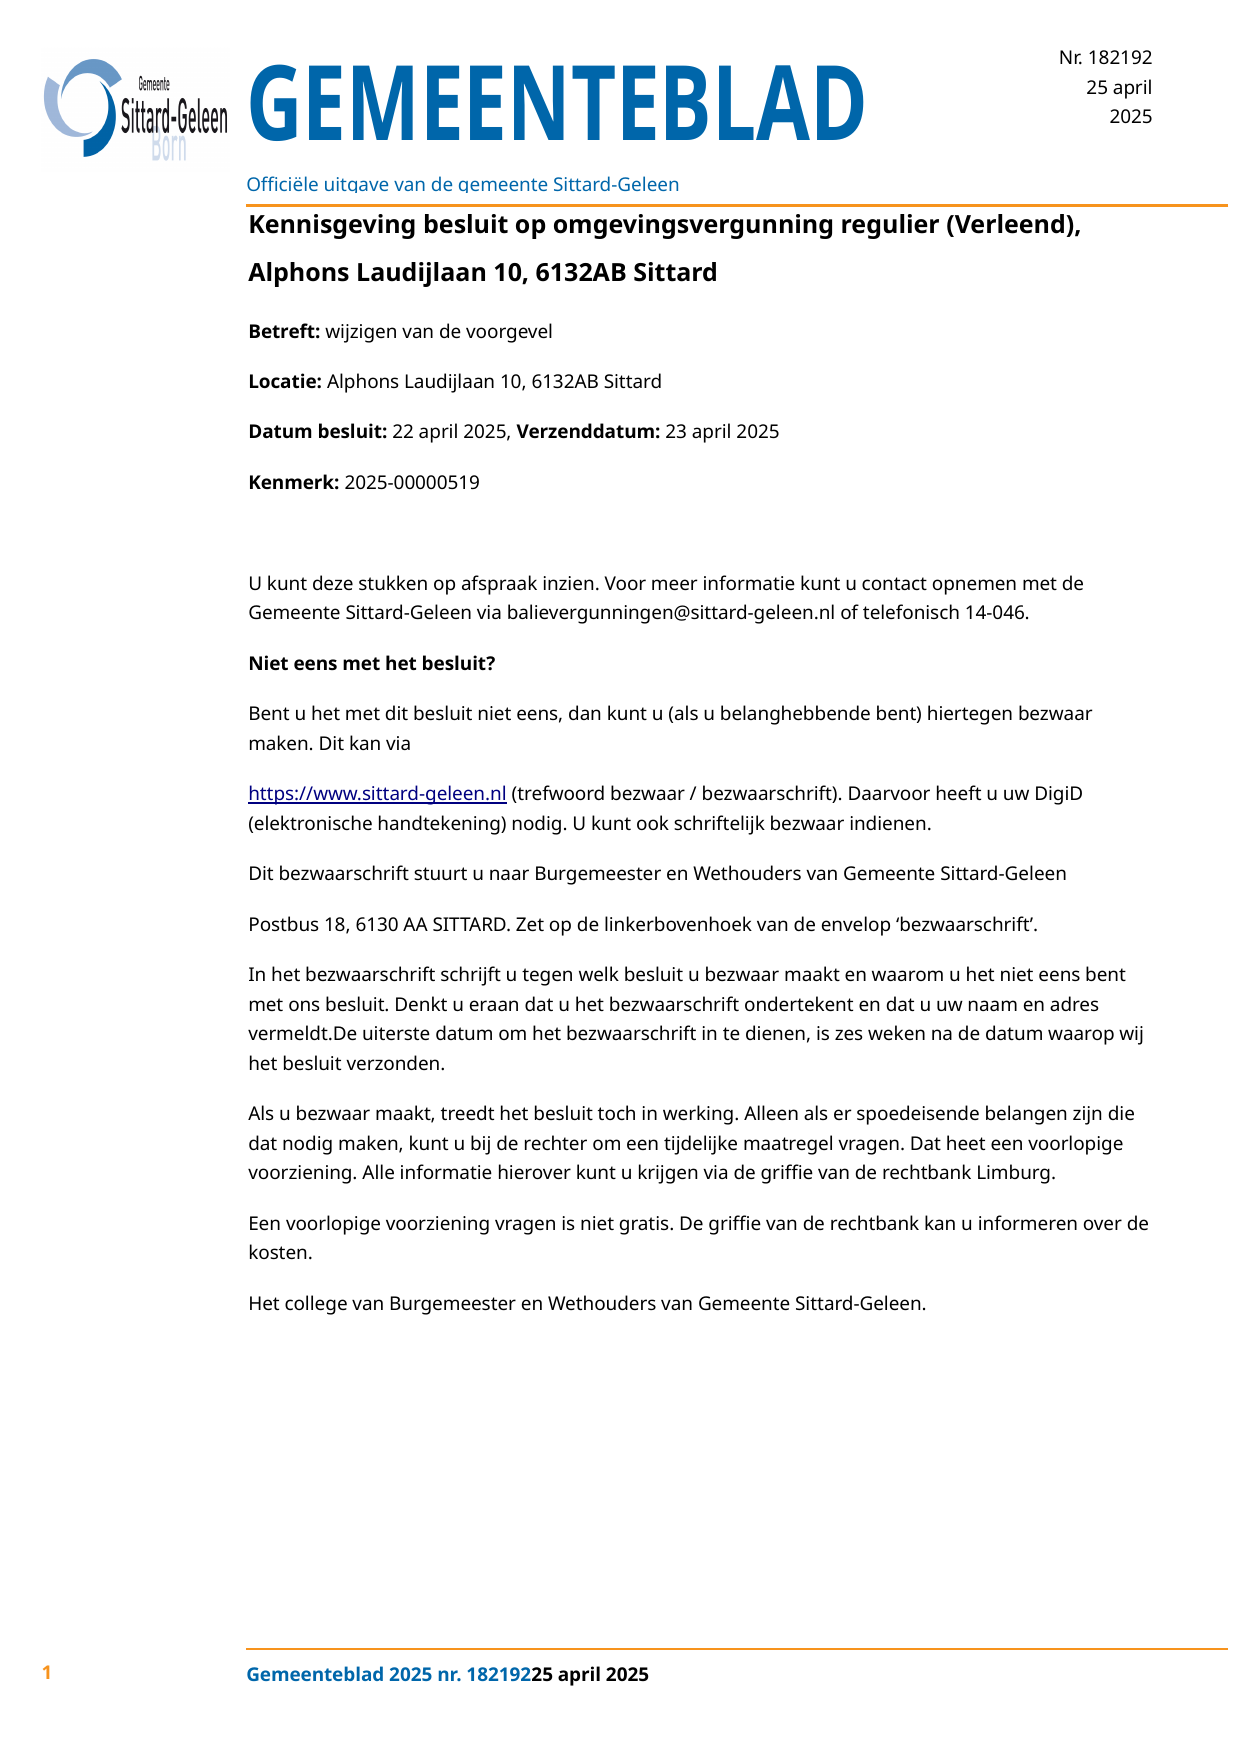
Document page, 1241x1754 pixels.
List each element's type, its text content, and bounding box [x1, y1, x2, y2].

text Kennisgeving besluit op omgevingsvergunning regulier (Verleend), Alphons Laudijlaan 10, 6132AB Sittard [248, 207, 1152, 288]
text Postbus 18, 6130 AA SITTARD. Zet op de linkerbovenhoek van de envelop ‘bezwaarschrift’. [248, 911, 1152, 937]
text Dit bezwaarschrift stuurt u naar Burgemeester en Wethouders van Gemeente Sittard-Geleen [248, 860, 1152, 886]
text Niet eens met het besluit? [248, 650, 1152, 676]
text Betreft: wijzigen van de voorgevel [248, 318, 1152, 344]
text U kunt deze stukken op afspraak inzien. Voor meer informatie kunt u contact opnemen met de Gemeente Sittard-Geleen via balievergunningen@sittard-geleen.nl of telefonisch 14-046. [248, 570, 1152, 625]
text Bent u het met dit besluit niet eens, dan kunt u (als u belanghebbende bent) hiertegen bezwaar maken. Dit kan via [248, 700, 1152, 756]
text Het college van Burgemeester en Wethouders van Gemeente Sittard-Geleen. [248, 1290, 1152, 1316]
text https://www.sittard-geleen.nl (trefwoord bezwaar / bezwaarschrift). Daarvoor heeft u uw DigiD (elektronische handtekening) nodig. U kunt ook schriftelijk bezwaar indienen. [248, 780, 1152, 836]
text Datum besluit: 22 april 2025, Verzenddatum: 23 april 2025 [248, 419, 1152, 444]
text Kenmerk: 2025-00000519 [248, 469, 1152, 495]
text Locatie: Alphons Laudijlaan 10, 6132AB Sittard [248, 368, 1152, 394]
text Een voorlopige voorziening vragen is niet gratis. De griffie van de rechtbank kan u informeren over de kosten. [248, 1210, 1152, 1265]
picture [41, 47, 231, 172]
text In het bezwaarschrift schrijft u tegen welk besluit u bezwaar maakt en waarom u het niet eens bent met ons besluit. Denkt u eraan dat u het bezwaarschrift ondertekent en dat u uw naam en adres vermeldt.De uiterste datum om het bezwaarschrift in te dienen, is zes weken na de datum waarop wij het besluit verzonden. [248, 961, 1152, 1076]
text Als u bezwaar maakt, treedt het besluit toch in werking. Alleen als er spoedeisende belangen zijn die dat nodig maken, kunt u bij de rechter om een tijdelijke maatregel vragen. Dat heet een voorlopige voorziening. Alle informatie hierover kunt u krijgen via de griffie van de rechtbank Limburg. [248, 1100, 1152, 1185]
